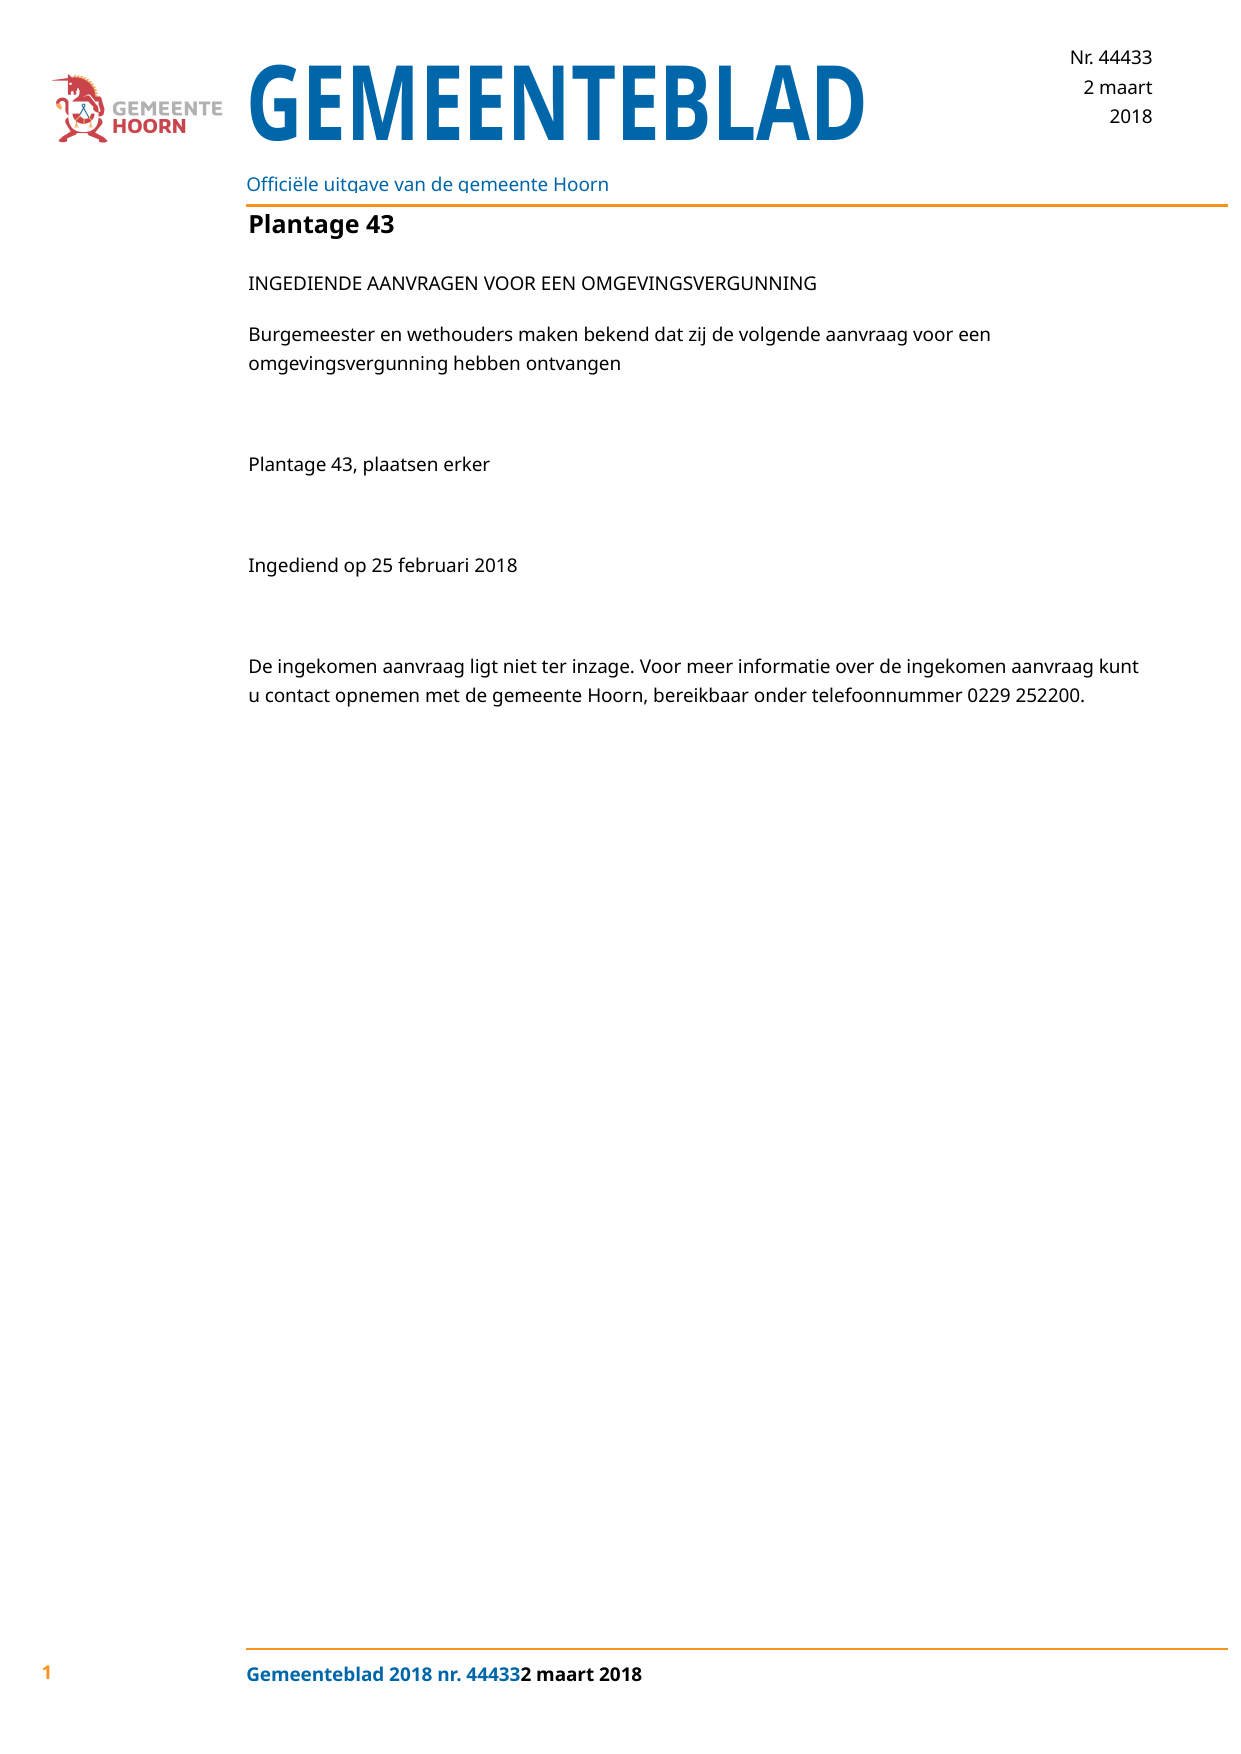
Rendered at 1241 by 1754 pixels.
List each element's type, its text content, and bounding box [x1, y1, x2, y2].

text De ingekomen aanvraag ligt niet ter inzage. Voor meer informatie over de ingekomen aanvraag kunt u contact opnemen met de gemeente Hoorn, bereikbaar onder telefoonnummer 0229 252200. [248, 653, 1152, 708]
text Plantage 43, plaatsen erker [248, 451, 1152, 477]
text Ingediend op 25 februari 2018 [248, 552, 1152, 578]
picture [41, 47, 231, 172]
text Burgemeester en wethouders maken bekend dat zij de volgende aanvraag voor een omgevingsvergunning hebben ontvangen [248, 321, 1152, 376]
text Plantage 43 [248, 207, 1152, 241]
text INGEDIENDE AANVRAGEN VOOR EEN OMGEVINGSVERGUNNING [248, 270, 1152, 296]
